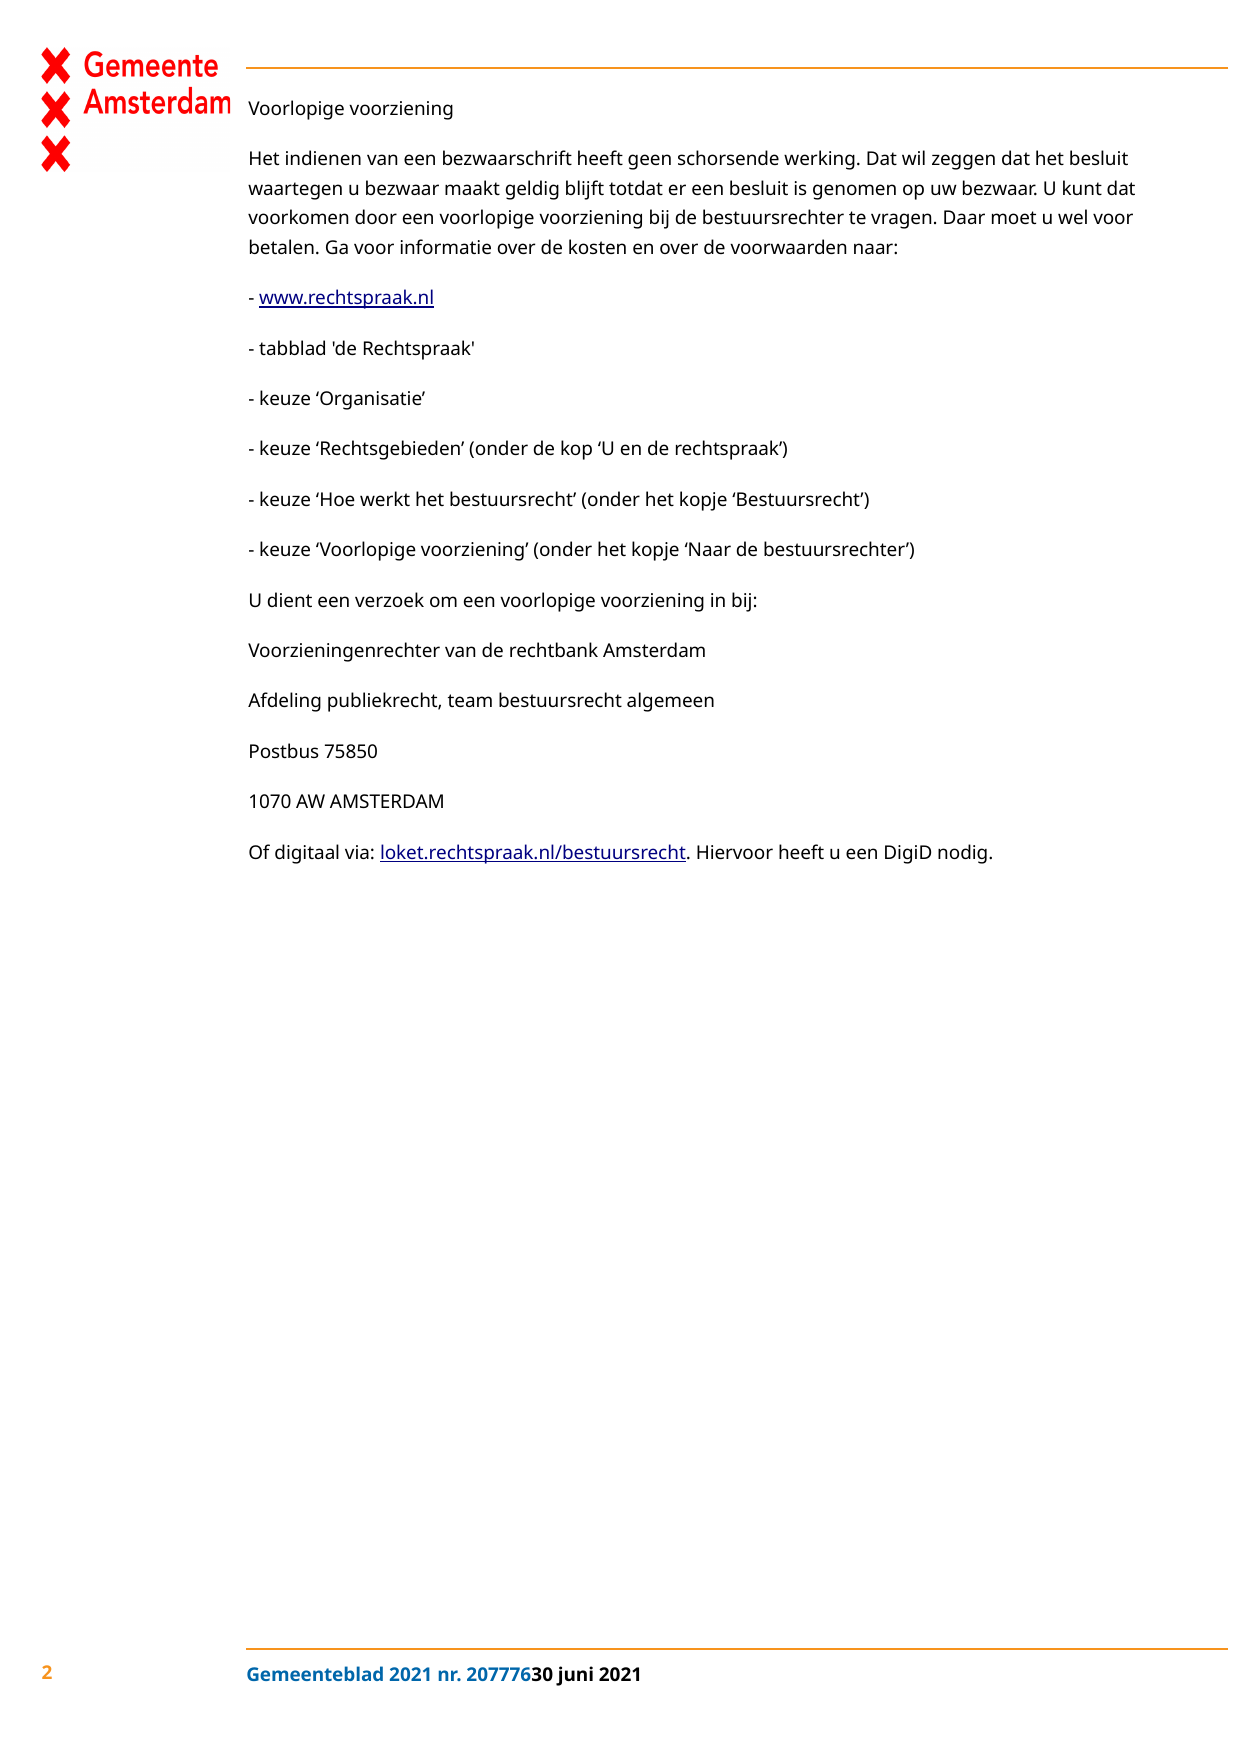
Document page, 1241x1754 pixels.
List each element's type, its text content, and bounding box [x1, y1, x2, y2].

text - keuze ‘Voorlopige voorziening’ (onder het kopje ‘Naar de bestuursrechter’) [248, 536, 1152, 562]
text Voorzieningenrechter van de rechtbank Amsterdam [248, 637, 1152, 663]
text - keuze ‘Organisatie’ [248, 385, 1152, 411]
text Of digitaal via: loket.rechtspraak.nl/bestuursrecht. Hiervoor heeft u een DigiD nodig. [248, 839, 1152, 865]
text - keuze ‘Hoe werkt het bestuursrecht’ (onder het kopje ‘Bestuursrecht’) [248, 486, 1152, 512]
text - tabblad 'de Rechtspraak' [248, 335, 1152, 361]
text Postbus 75850 [248, 738, 1152, 764]
picture [41, 47, 231, 172]
text Afdeling publiekrecht, team bestuursrecht algemeen [248, 688, 1152, 713]
text Het indienen van een bezwaarschrift heeft geen schorsende werking. Dat wil zeggen dat het besluit waartegen u bezwaar maakt geldig blijft totdat er een besluit is genomen op uw bezwaar. U kunt dat voorkomen door een voorlopige voorziening bij de bestuursrechter te vragen. Daar moet u wel voor betalen. Ga voor informatie over de kosten en over de voorwaarden naar: [248, 145, 1152, 260]
text - www.rechtspraak.nl [248, 284, 1152, 310]
text 1070 AW AMSTERDAM [248, 788, 1152, 814]
text U dient een verzoek om een voorlopige voorziening in bij: [248, 587, 1152, 613]
text Voorlopige voorziening [248, 95, 1152, 121]
text - keuze ‘Rechtsgebieden’ (onder de kop ‘U en de rechtspraak’) [248, 436, 1152, 461]
